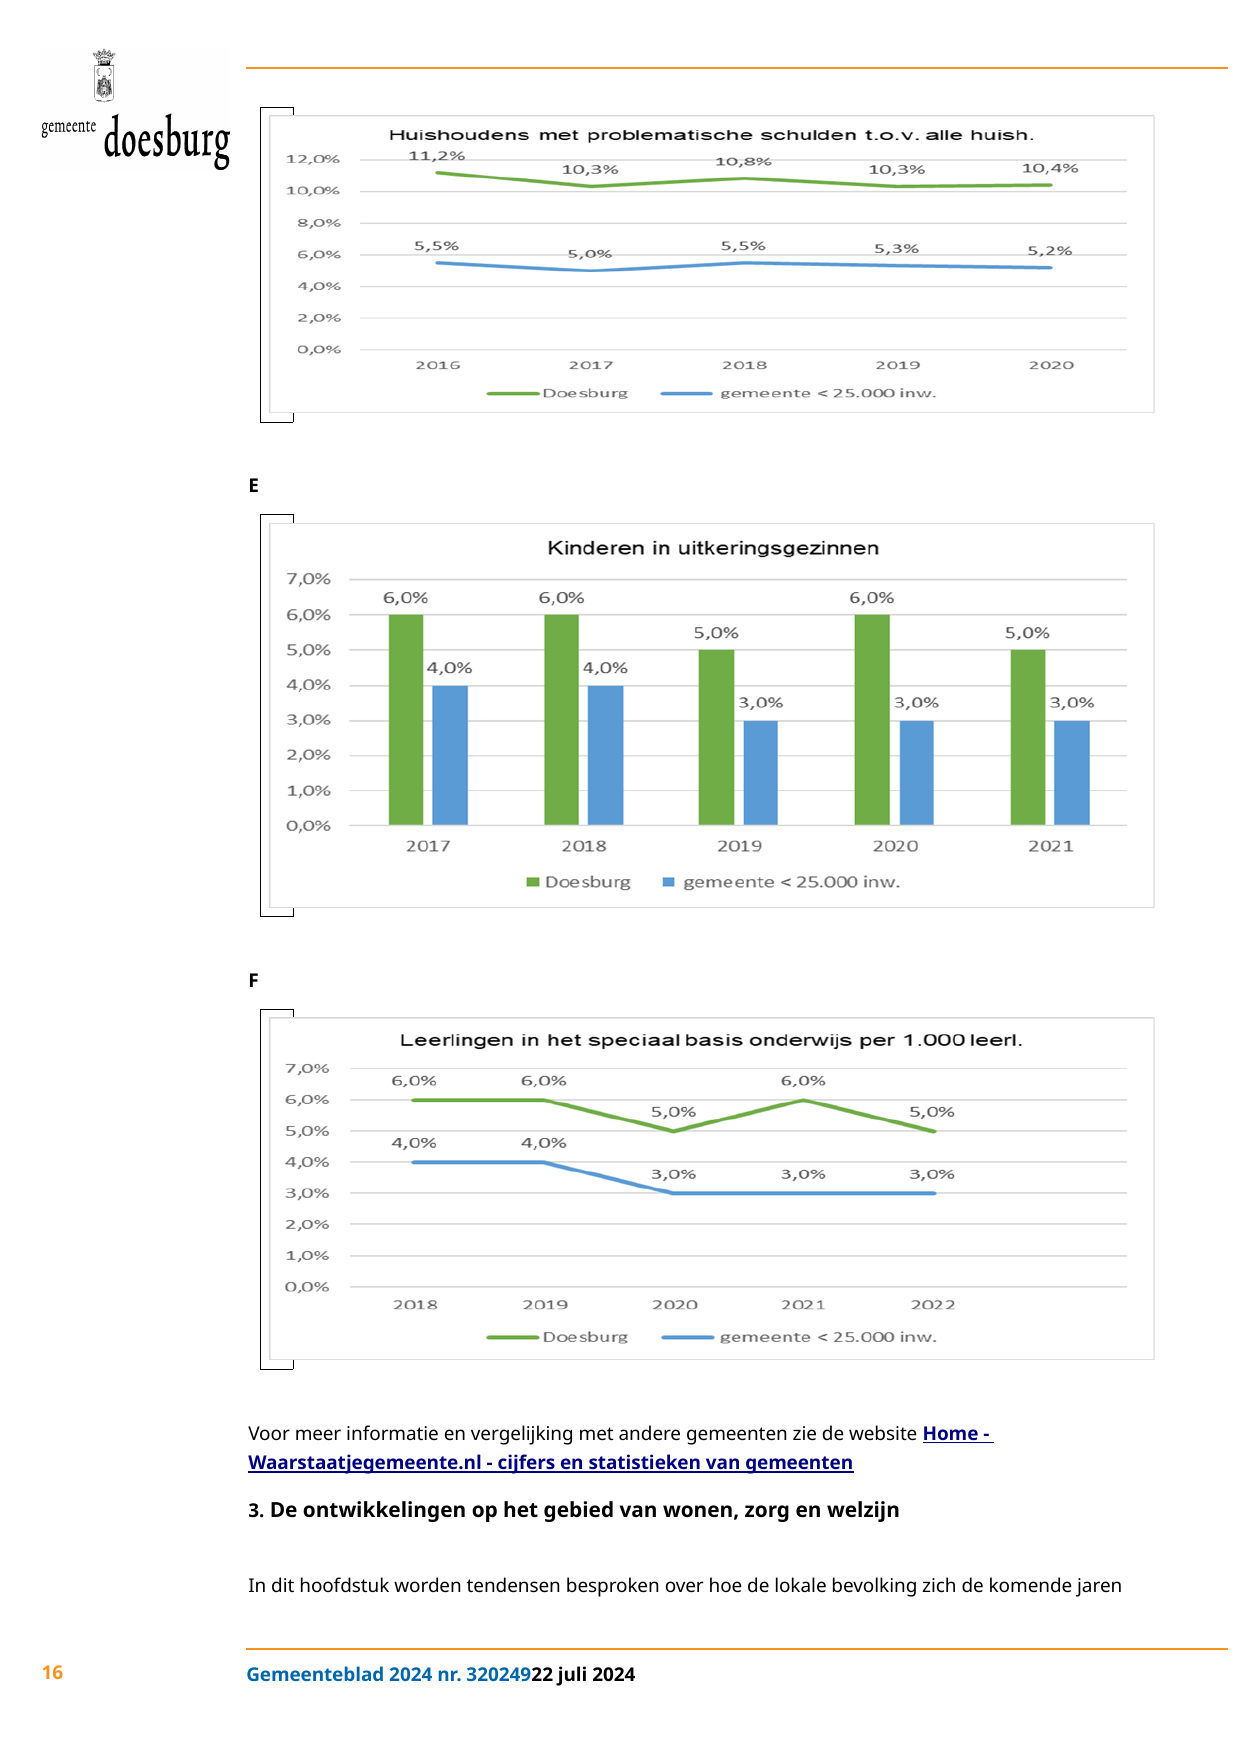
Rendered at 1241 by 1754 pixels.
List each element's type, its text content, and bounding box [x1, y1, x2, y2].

picture [268, 115, 1155, 413]
picture [41, 47, 231, 172]
text 3. De ontwikkelingen op het gebied van wonen, zorg en welzijn [248, 1495, 1152, 1523]
text Voor meer informatie en vergelijking met andere gemeenten zie de website Home - Waarstaatjegemeente.nl - cijfers en statistieken van gemeenten [248, 1420, 1152, 1475]
text E [248, 473, 1152, 498]
text F [248, 967, 1152, 993]
picture [268, 1017, 1155, 1360]
picture [268, 523, 1155, 908]
text In dit hoofdstuk worden tendensen besproken over hoe de lokale bevolking zich de komende jaren [248, 1573, 1152, 1598]
